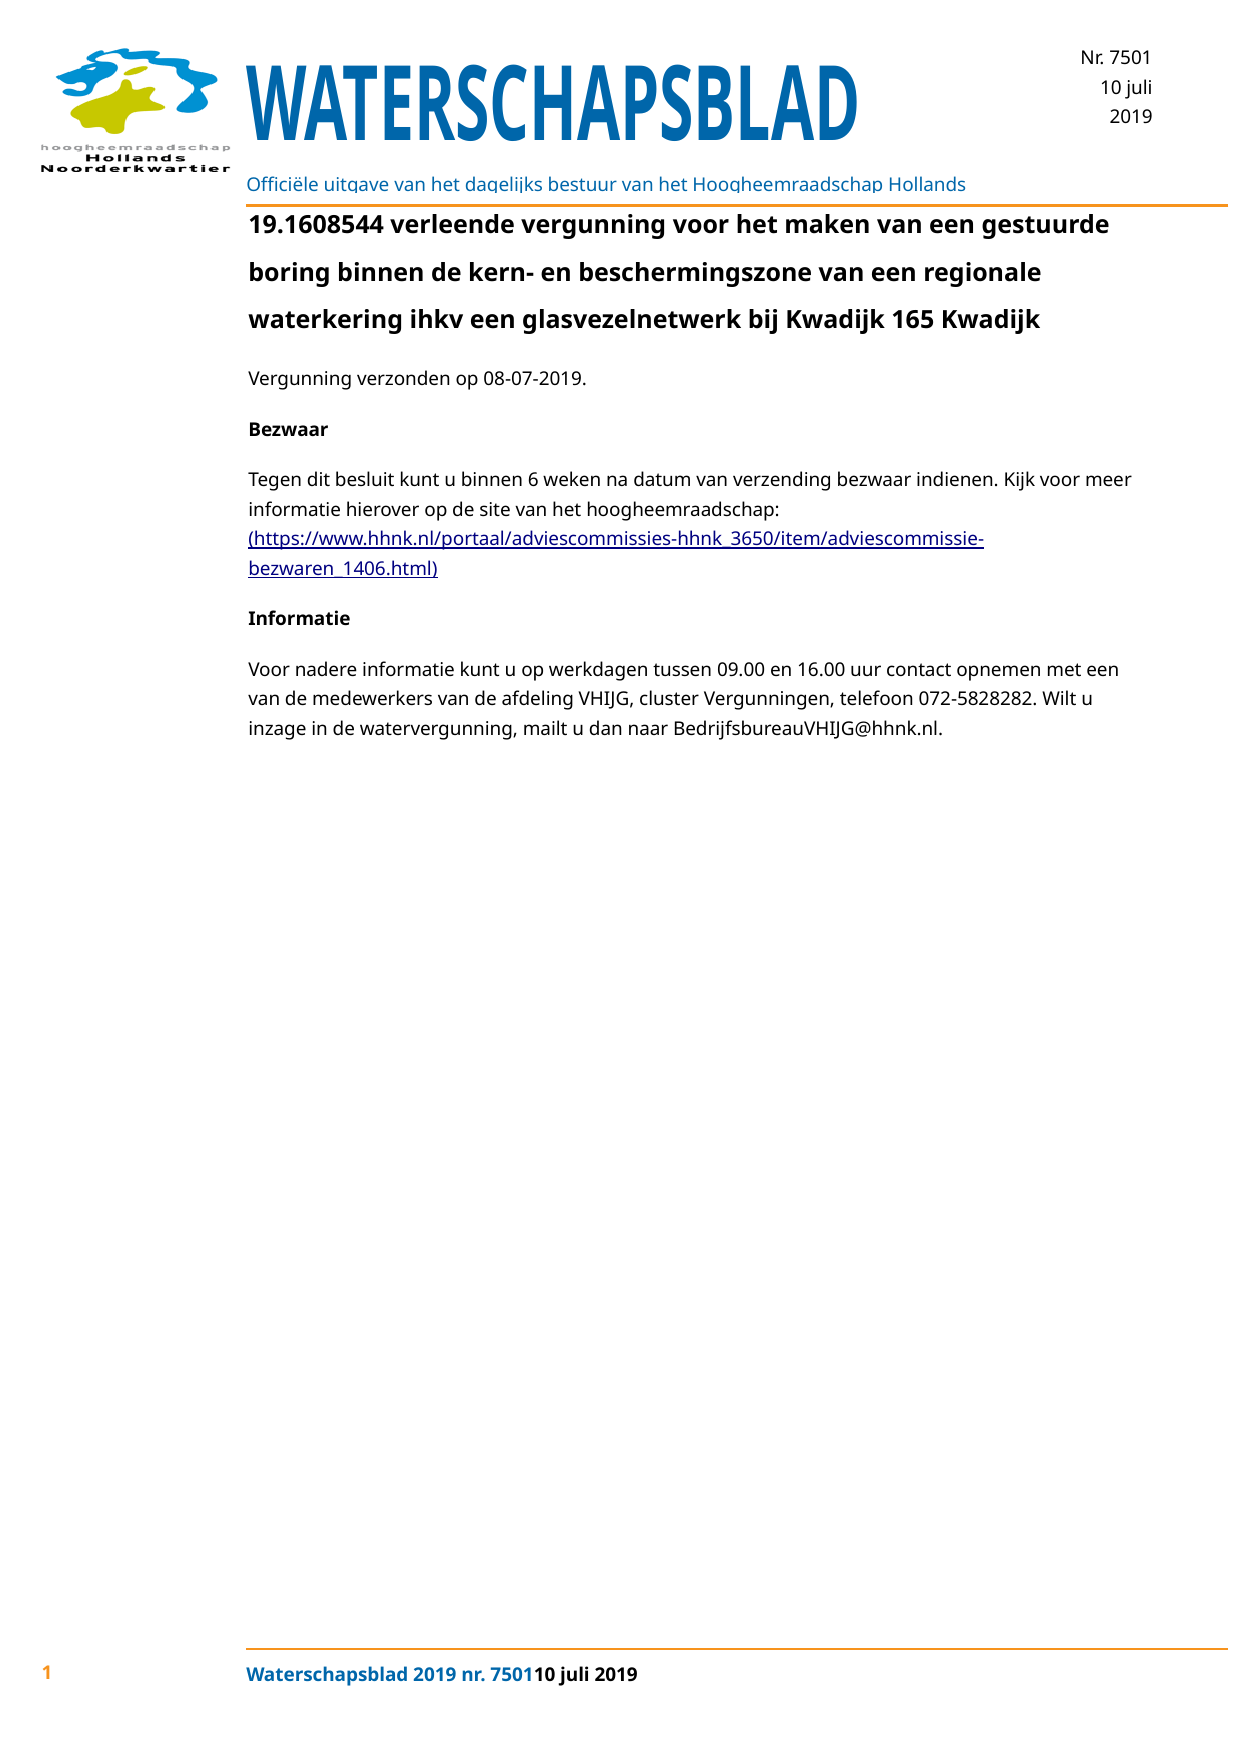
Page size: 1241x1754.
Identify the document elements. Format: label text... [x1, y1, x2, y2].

text Bezwaar [248, 416, 1152, 442]
text Informatie [248, 606, 1152, 631]
text Voor nadere informatie kunt u op werkdagen tussen 09.00 en 16.00 uur contact opnemen met een van de medewerkers van de afdeling VHIJG, cluster Vergunningen, telefoon 072-5828282. Wilt u inzage in de watervergunning, mailt u dan naar BedrijfsbureauVHIJG@hhnk.nl. [248, 656, 1152, 741]
text 19.1608544 verleende vergunning voor het maken van een gestuurde boring binnen de kern- en beschermingszone van een regionale waterkering ihkv een glasvezelnetwerk bij Kwadijk 165 Kwadijk [248, 207, 1152, 336]
picture [41, 47, 231, 172]
text Tegen dit besluit kunt u binnen 6 weken na datum van verzending bezwaar indienen. Kijk voor meer informatie hierover op de site van het hoogheemraadschap: (https://www.hhnk.nl/portaal/adviescommissies-hhnk_3650/item/adviescommissie-bezwaren_1406.html) [248, 466, 1152, 581]
text Vergunning verzonden op 08-07-2019. [248, 366, 1152, 391]
